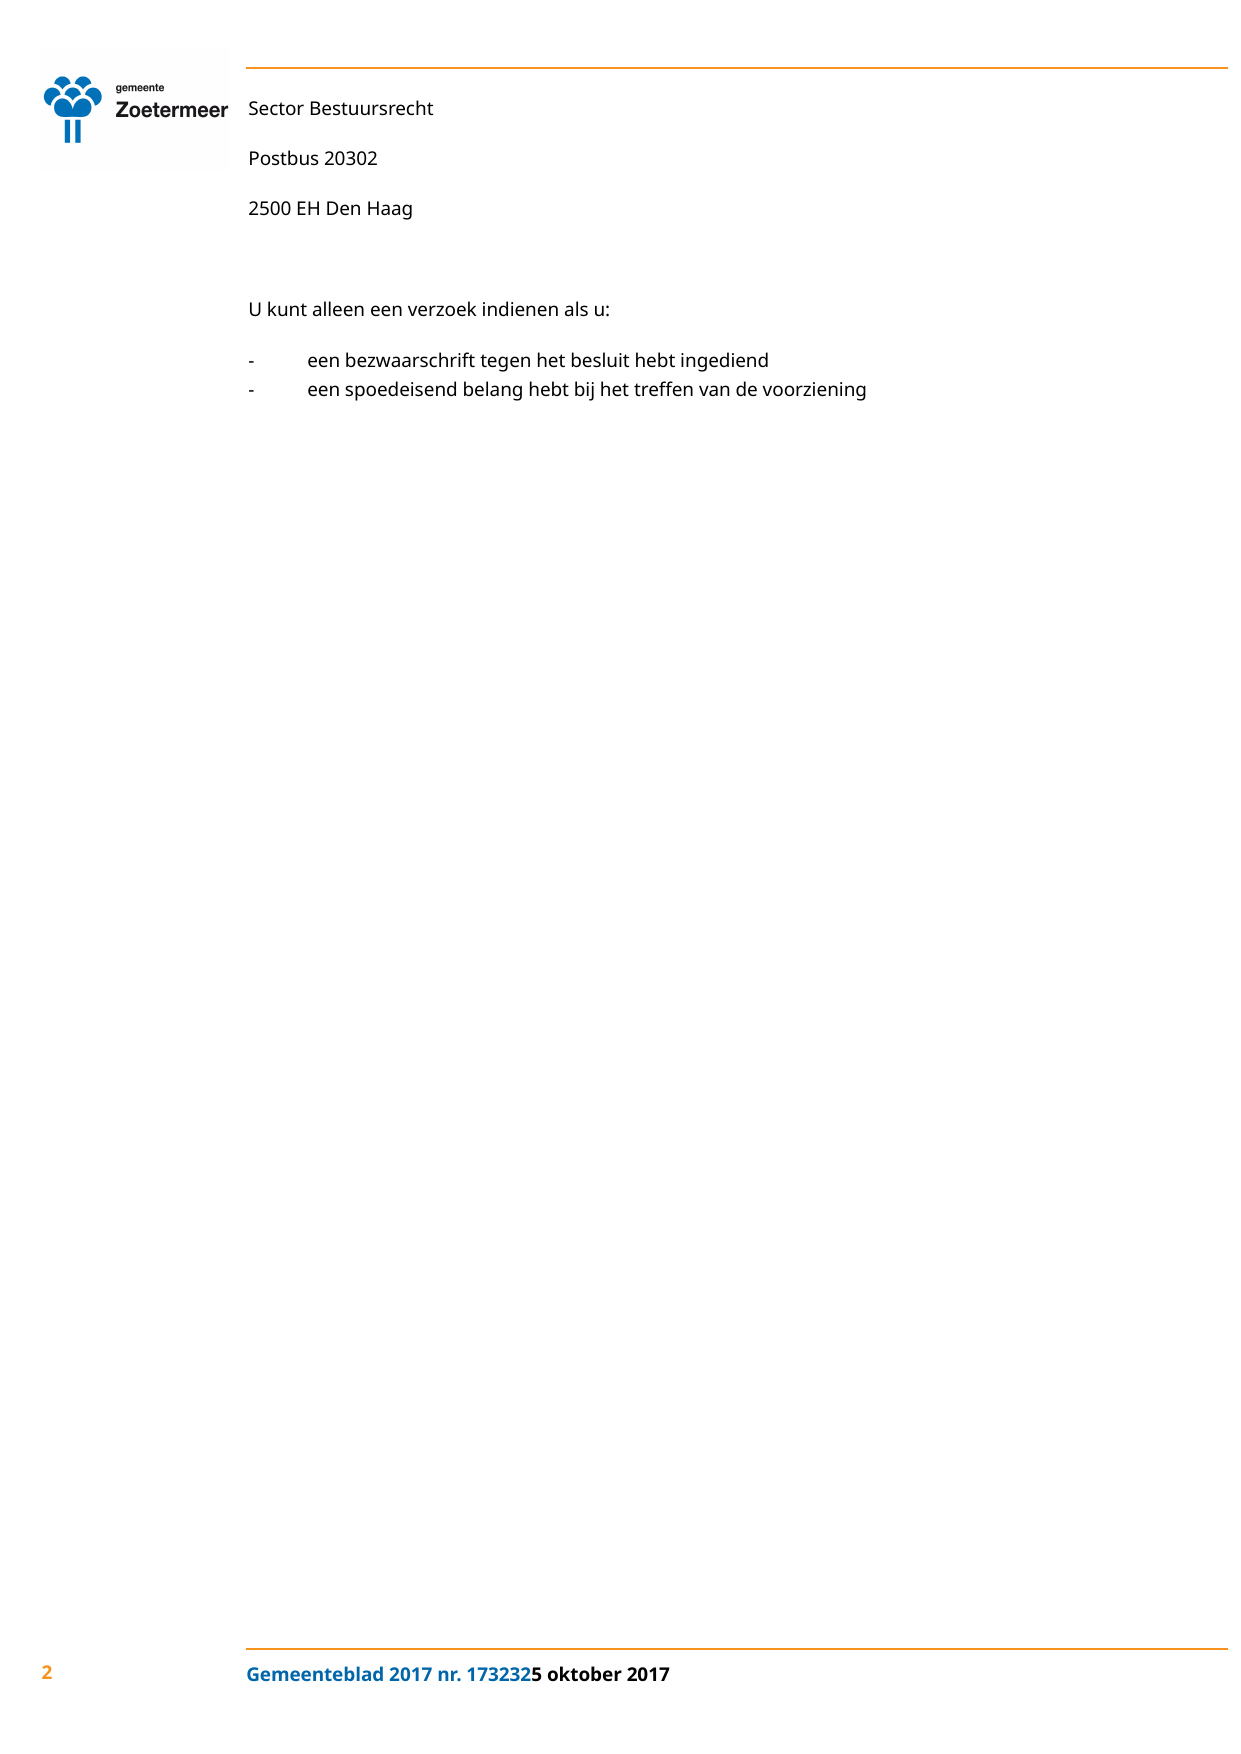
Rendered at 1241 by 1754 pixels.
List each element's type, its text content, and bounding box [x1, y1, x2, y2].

text U kunt alleen een verzoek indienen als u: [248, 296, 1152, 322]
text 2500 EH Den Haag [248, 196, 1152, 221]
text Postbus 20302 [248, 145, 1152, 171]
picture [41, 47, 231, 172]
list een bezwaarschrift tegen het besluit hebt ingediend [248, 347, 1152, 373]
text Sector Bestuursrecht [248, 95, 1152, 121]
list een spoedeisend belang hebt bij het treffen van de voorziening [248, 376, 1152, 402]
